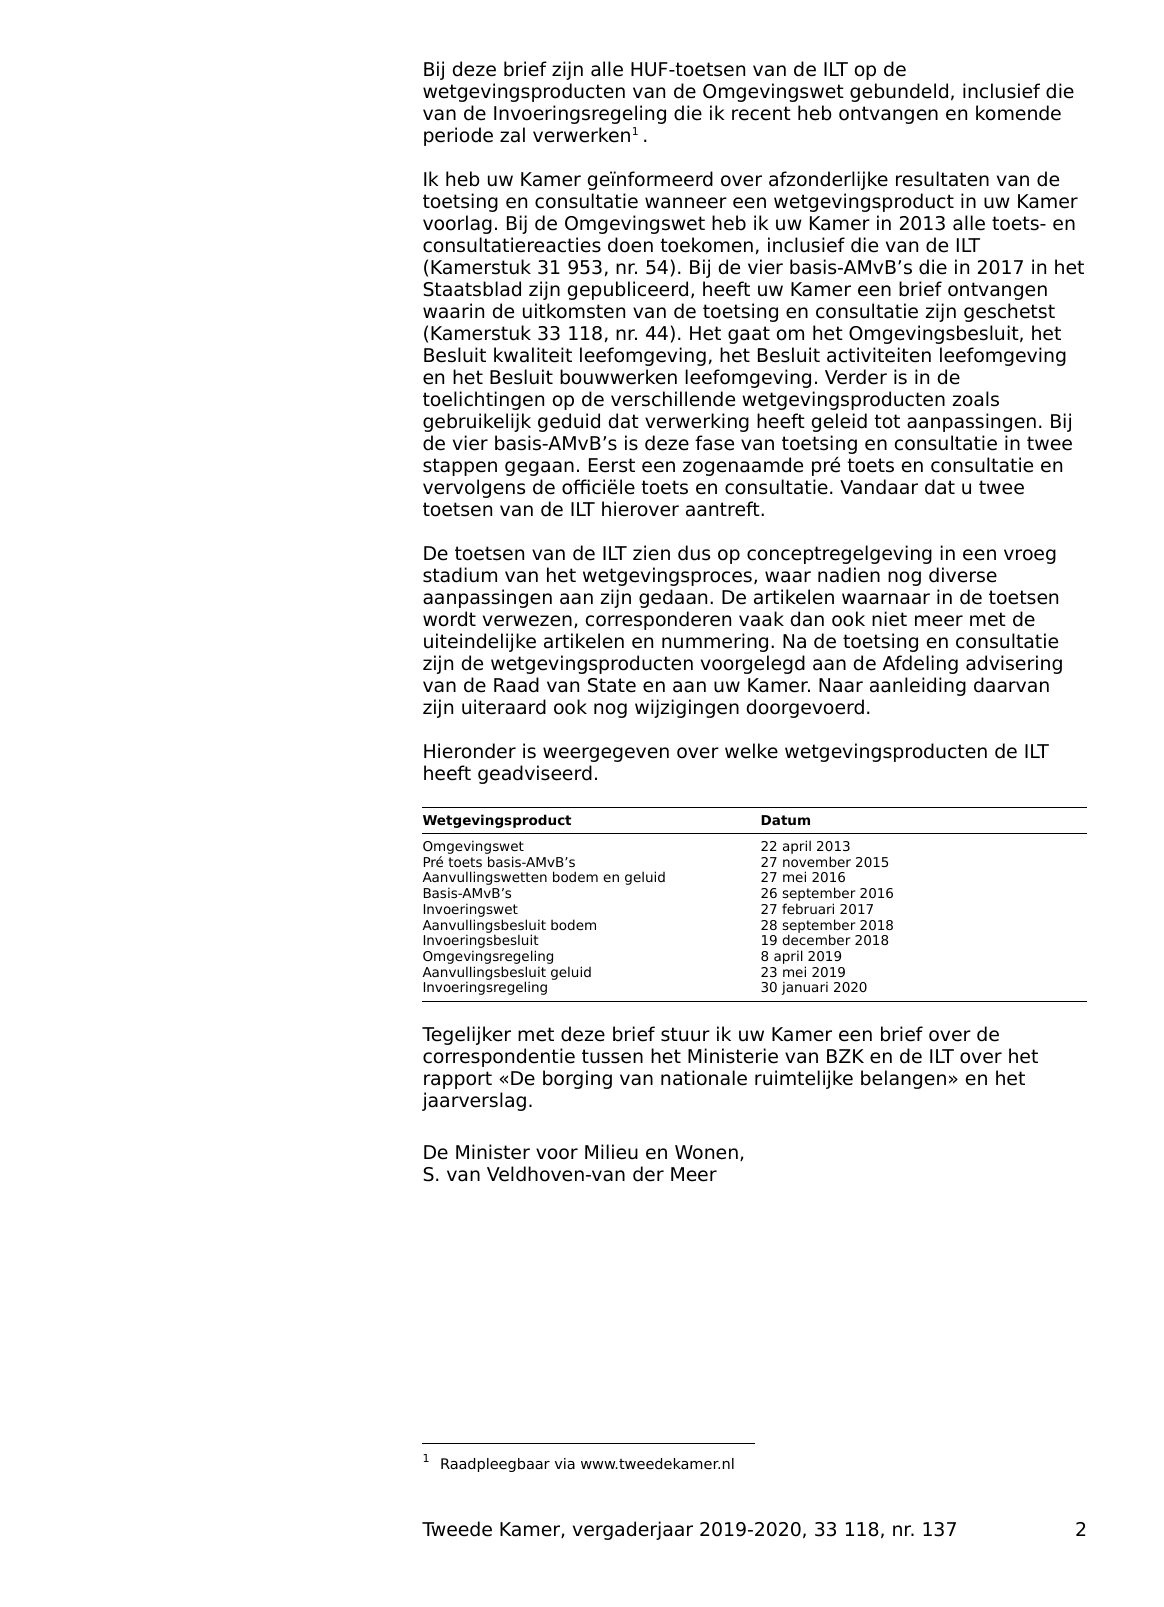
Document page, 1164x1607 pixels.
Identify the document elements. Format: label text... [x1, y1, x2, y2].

table_cell 27 november 2015 [754, 855, 1087, 870]
table_cell 8 april 2019 [754, 949, 1087, 964]
text Raadpleegbaar via www.tweedekamer.nl [422, 1452, 1087, 1474]
table_cell 26 september 2016 [754, 886, 1087, 902]
text Ik heb uw Kamer geïnformeerd over afzonderlijke resultaten van de toetsing en consultatie wanneer een wetgevingsproduct in uw Kamer voorlag. Bij de Omgevingswet heb ik uw Kamer in 2013 alle toets- en consultatiereacties doen toekomen, inclusief die van de ILT (Kamerstuk 31 953, nr. 54). Bij de vier basis-AMvB’s die in 2017 in het Staatsblad zijn gepubliceerd, heeft uw Kamer een brief ontvangen waarin de uitkomsten van de toetsing en consultatie zijn geschetst (Kamerstuk 33 118, nr. 44). Het gaat om het Omgevingsbesluit, het Besluit kwaliteit leefomgeving, het Besluit activiteiten leefomgeving en het Besluit bouwwerken leefomgeving. Verder is in de toelichtingen op de verschillende wetgevingsproducten zoals gebruikelijk geduid dat verwerking heeft geleid tot aanpassingen. Bij de vier basis-AMvB’s is deze fase van toetsing en consultatie in twee stappen gegaan. Eerst een zogenaamde pré toets en consultatie en vervolgens de officiële toets en consultatie. Vandaar dat u twee toetsen van de ILT hierover aantreft. [422, 169, 1087, 521]
table_cell 22 april 2013 [754, 834, 1087, 854]
table_cell 27 februari 2017 [754, 902, 1087, 917]
text Tegelijker met deze brief stuur ik uw Kamer een brief over de correspondentie tussen het Ministerie van BZK en de ILT over het rapport «De borging van nationale ruimtelijke belangen» en het jaarverslag. [422, 1024, 1087, 1112]
table_cell Aanvullingswetten bodem en geluid [422, 870, 754, 886]
table_cell 23 mei 2019 [754, 965, 1087, 980]
table_cell 27 mei 2016 [754, 870, 1087, 886]
table_cell Basis-AMvB’s [422, 886, 754, 902]
text De Minister voor Milieu en Wonen, S. van Veldhoven-van der Meer [422, 1142, 1087, 1186]
text De toetsen van de ILT zien dus op conceptregelgeving in een vroeg stadium van het wetgevingsproces, waar nadien nog diverse aanpassingen aan zijn gedaan. De artikelen waarnaar in de toetsen wordt verwezen, corresponderen vaak dan ook niet meer met de uiteindelijke artikelen en nummering. Na de toetsing en consultatie zijn de wetgevingsproducten voorgelegd aan de Afdeling advisering van de Raad van State en aan uw Kamer. Naar aanleiding daarvan zijn uiteraard ook nog wijzigingen doorgevoerd. [422, 543, 1087, 719]
table_cell Pré toets basis-AMvB’s [422, 855, 754, 870]
table_cell 28 september 2018 [754, 918, 1087, 933]
table_cell 19 december 2018 [754, 933, 1087, 949]
table_cell Aanvullingsbesluit geluid [422, 965, 754, 980]
table_header Datum [754, 808, 1087, 833]
table_cell 30 januari 2020 [754, 980, 1087, 1001]
text Hieronder is weergegeven over welke wetgevingsproducten de ILT heeft geadviseerd. [422, 741, 1087, 785]
text Bij deze brief zijn alle HUF-toetsen van de ILT op de wetgevingsproducten van de Omgevingswet gebundeld, inclusief die van de Invoeringsregeling die ik recent heb ontvangen en komende periode zal verwerken. [422, 59, 1087, 147]
table_cell Invoeringswet [422, 902, 754, 917]
table_cell Invoeringsregeling [422, 980, 754, 1001]
table_header Wetgevingsproduct [422, 808, 754, 833]
table_cell Omgevingswet [422, 834, 754, 854]
table_cell Omgevingsregeling [422, 949, 754, 964]
table_cell Aanvullingsbesluit bodem [422, 918, 754, 933]
table_cell Invoeringsbesluit [422, 933, 754, 949]
